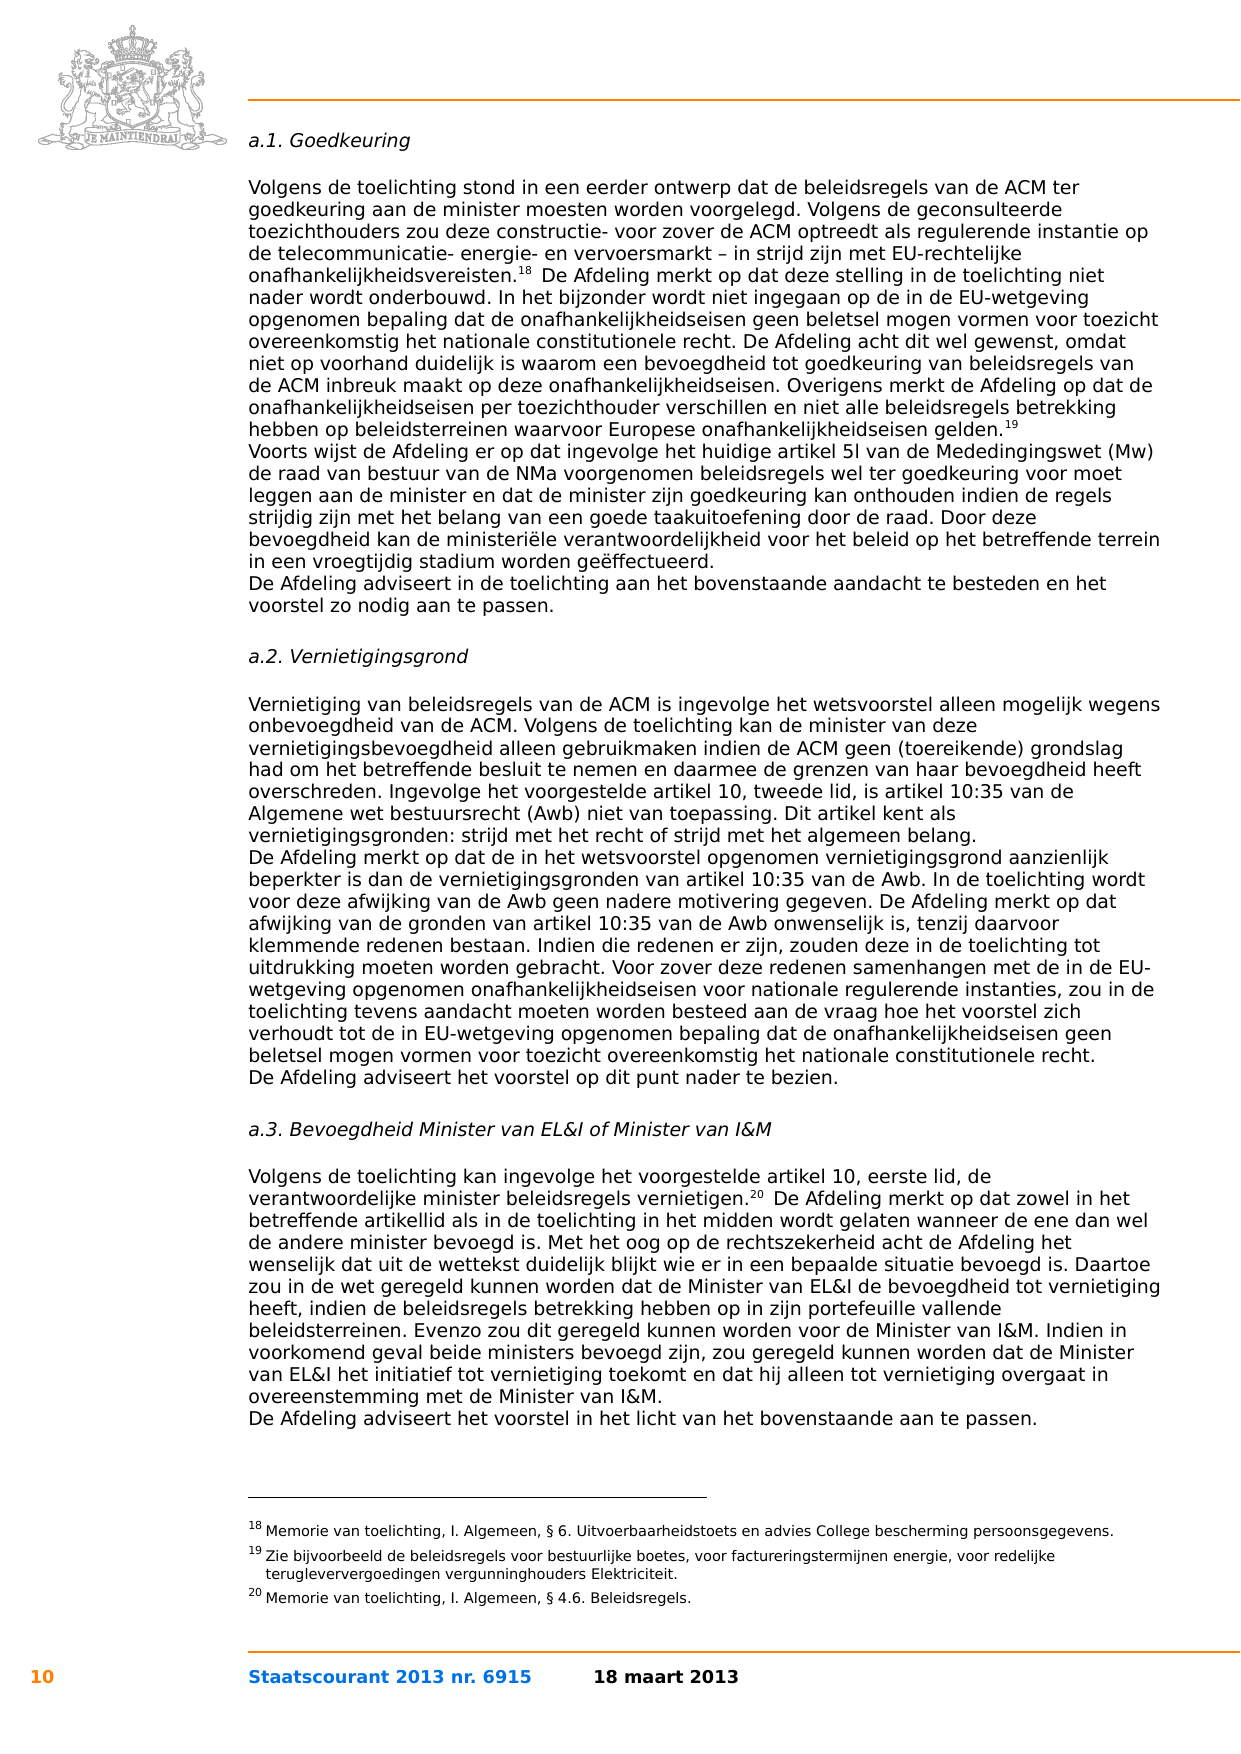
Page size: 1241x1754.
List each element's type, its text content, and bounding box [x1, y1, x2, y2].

text De Afdeling adviseert het voorstel in het licht van het bovenstaande aan te passen. [248, 1408, 1163, 1430]
text De Afdeling adviseert het voorstel op dit punt nader te bezien. [248, 1067, 1163, 1089]
text Vernietiging van beleidsregels van de ACM is ingevolge het wetsvoorstel alleen mogelijk wegens onbevoegdheid van de ACM. Volgens de toelichting kan de minister van deze vernietigingsbevoegdheid alleen gebruikmaken indien de ACM geen (toereikende) grondslag had om het betreffende besluit te nemen en daarmee de grenzen van haar bevoegdheid heeft overschreden. Ingevolge het voorgestelde artikel 10, tweede lid, is artikel 10:35 van de Algemene wet bestuursrecht (Awb) niet van toepassing. Dit artikel kent als vernietigingsgronden: strijd met het recht of strijd met het algemeen belang. [248, 693, 1163, 847]
text Volgens de toelichting kan ingevolge het voorgestelde artikel 10, eerste lid, de verantwoordelijke minister beleidsregels vernietigen. De Afdeling merkt op dat zowel in het betreffende artikellid als in de toelichting in het midden wordt gelaten wanneer de ene dan wel de andere minister bevoegd is. Met het oog op de rechtszekerheid acht de Afdeling het wenselijk dat uit de wettekst duidelijk blijkt wie er in een bepaalde situatie bevoegd is. Daartoe zou in de wet geregeld kunnen worden dat de Minister van EL&I de bevoegdheid tot vernietiging heeft, indien de beleidsregels betrekking hebben op in zijn portefeuille vallende beleidsterreinen. Evenzo zou dit geregeld kunnen worden voor de Minister van I&M. Indien in voorkomend geval beide ministers bevoegd zijn, zou geregeld kunnen worden dat de Minister van EL&I het initiatief tot vernietiging toekomt en dat hij alleen tot vernietiging overgaat in overeenstemming met de Minister van I&M. [248, 1166, 1163, 1408]
subtitle a.3. Bevoegdheid Minister van EL&I of Minister van I&M [248, 1119, 1163, 1141]
text Voorts wijst de Afdeling er op dat ingevolge het huidige artikel 5l van de Mededingingswet (Mw) de raad van bestuur van de NMa voorgenomen beleidsregels wel ter goedkeuring voor moet leggen aan de minister en dat de minister zijn goedkeuring kan onthouden indien de regels strijdig zijn met het belang van een goede taakuitoefening door de raad. Door deze bevoegdheid kan de ministeriële verantwoordelijkheid voor het beleid op het betreffende terrein in een vroegtijdig stadium worden geëffectueerd. [248, 441, 1163, 572]
text De Afdeling merkt op dat de in het wetsvoorstel opgenomen vernietigingsgrond aanzienlijk beperkter is dan de vernietigingsgronden van artikel 10:35 van de Awb. In de toelichting wordt voor deze afwijking van de Awb geen nadere motivering gegeven. De Afdeling merkt op dat afwijking van de gronden van artikel 10:35 van de Awb onwenselijk is, tenzij daarvoor klemmende redenen bestaan. Indien die redenen er zijn, zouden deze in de toelichting tot uitdrukking moeten worden gebracht. Voor zover deze redenen samenhangen met de in de EU-wetgeving opgenomen onafhankelijkheidseisen voor nationale regulerende instanties, zou in de toelichting tevens aandacht moeten worden besteed aan de vraag hoe het voorstel zich verhoudt tot de in EU-wetgeving opgenomen bepaling dat de onafhankelijkheidseisen geen beletsel mogen vormen voor toezicht overeenkomstig het nationale constitutionele recht. [248, 847, 1163, 1067]
text Volgens de toelichting stond in een eerder ontwerp dat de beleidsregels van de ACM ter goedkeuring aan de minister moesten worden voorgelegd. Volgens de geconsulteerde toezichthouders zou deze constructie- voor zover de ACM optreedt als regulerende instantie op de telecommunicatie- energie- en vervoersmarkt – in strijd zijn met EU-rechtelijke onafhankelijkheidsvereisten. De Afdeling merkt op dat deze stelling in de toelichting niet nader wordt onderbouwd. In het bijzonder wordt niet ingegaan op de in de EU-wetgeving opgenomen bepaling dat de onafhankelijkheidseisen geen beletsel mogen vormen voor toezicht overeenkomstig het nationale constitutionele recht. De Afdeling acht dit wel gewenst, omdat niet op voorhand duidelijk is waarom een bevoegdheid tot goedkeuring van beleidsregels van de ACM inbreuk maakt op deze onafhankelijkheidseisen. Overigens merkt de Afdeling op dat de onafhankelijkheidseisen per toezichthouder verschillen en niet alle beleidsregels betrekking hebben op beleidsterreinen waarvoor Europese onafhankelijkheidseisen gelden. [248, 177, 1163, 441]
text Memorie van toelichting, I. Algemeen, § 4.6. Beleidsregels. [248, 1586, 1163, 1608]
text Memorie van toelichting, I. Algemeen, § 6. Uitvoerbaarheidstoets en advies College bescherming persoonsgegevens. [248, 1519, 1163, 1541]
subtitle a.1. Goedkeuring [248, 130, 1163, 152]
subtitle a.2. Vernietigingsgrond [248, 646, 1163, 668]
text De Afdeling adviseert in de toelichting aan het bovenstaande aandacht te besteden en het voorstel zo nodig aan te passen. [248, 572, 1163, 616]
text Zie bijvoorbeeld de beleidsregels voor bestuurlijke boetes, voor factureringstermijnen energie, voor redelijke terugleververgoedingen vergunninghouders Elektriciteit. [248, 1544, 1163, 1583]
picture [38, 25, 227, 150]
